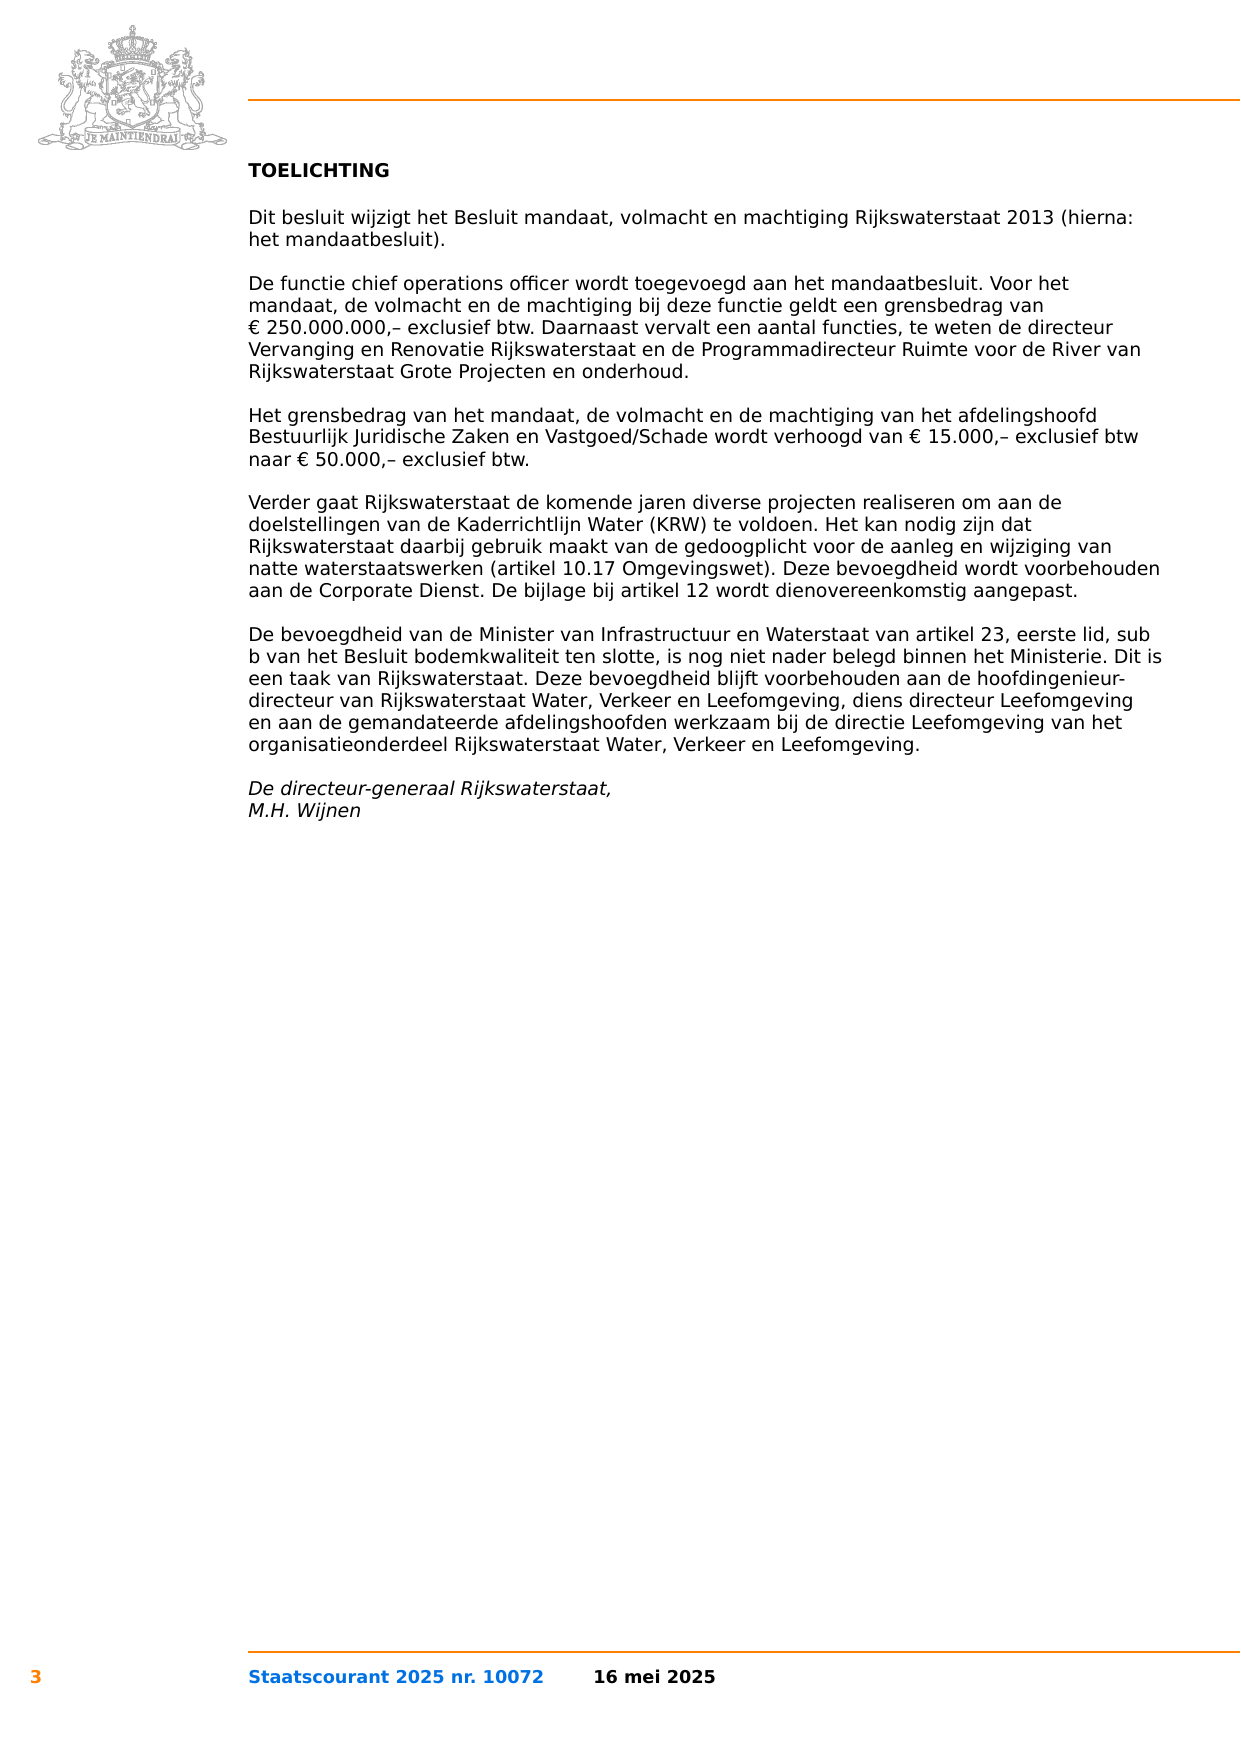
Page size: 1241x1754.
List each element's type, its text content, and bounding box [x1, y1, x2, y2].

text Verder gaat Rijkswaterstaat de komende jaren diverse projecten realiseren om aan de doelstellingen van de Kaderrichtlijn Water (KRW) te voldoen. Het kan nodig zijn dat Rijkswaterstaat daarbij gebruik maakt van de gedoogplicht voor de aanleg en wijziging van natte waterstaatswerken (artikel 10.17 Omgevingswet). Deze bevoegdheid wordt voorbehouden aan de Corporate Dienst. De bijlage bij artikel 12 wordt dienovereenkomstig aangepast. [248, 492, 1163, 602]
text De bevoegdheid van de Minister van Infrastructuur en Waterstaat van artikel 23, eerste lid, sub b van het Besluit bodemkwaliteit ten slotte, is nog niet nader belegd binnen het Ministerie. Dit is een taak van Rijkswaterstaat. Deze bevoegdheid blijft voorbehouden aan de hoofdingenieur-directeur van Rijkswaterstaat Water, Verkeer en Leefomgeving, diens directeur Leefomgeving en aan de gemandateerde afdelingshoofden werkzaam bij de directie Leefomgeving van het organisatieonderdeel Rijkswaterstaat Water, Verkeer en Leefomgeving. [248, 624, 1163, 756]
text Dit besluit wijzigt het Besluit mandaat, volmacht en machtiging Rijkswaterstaat 2013 (hierna: het mandaatbesluit). [248, 207, 1163, 251]
text Het grensbedrag van het mandaat, de volmacht en de machtiging van het afdelingshoofd Bestuurlijk Juridische Zaken en Vastgoed/Schade wordt verhoogd van € 15.000,– exclusief btw naar € 50.000,– exclusief btw. [248, 404, 1163, 470]
text De functie chief operations officer wordt toegevoegd aan het mandaatbesluit. Voor het mandaat, de volmacht en de machtiging bij deze functie geldt een grensbedrag van € 250.000.000,– exclusief btw. Daarnaast vervalt een aantal functies, te weten de directeur Vervanging en Renovatie Rijkswaterstaat en de Programmadirecteur Ruimte voor de River van Rijkswaterstaat Grote Projecten en onderhoud. [248, 273, 1163, 383]
subtitle TOELICHTING [248, 160, 1163, 182]
picture [38, 25, 227, 150]
text De directeur-generaal Rijkswaterstaat, M.H. Wijnen [248, 778, 1163, 822]
